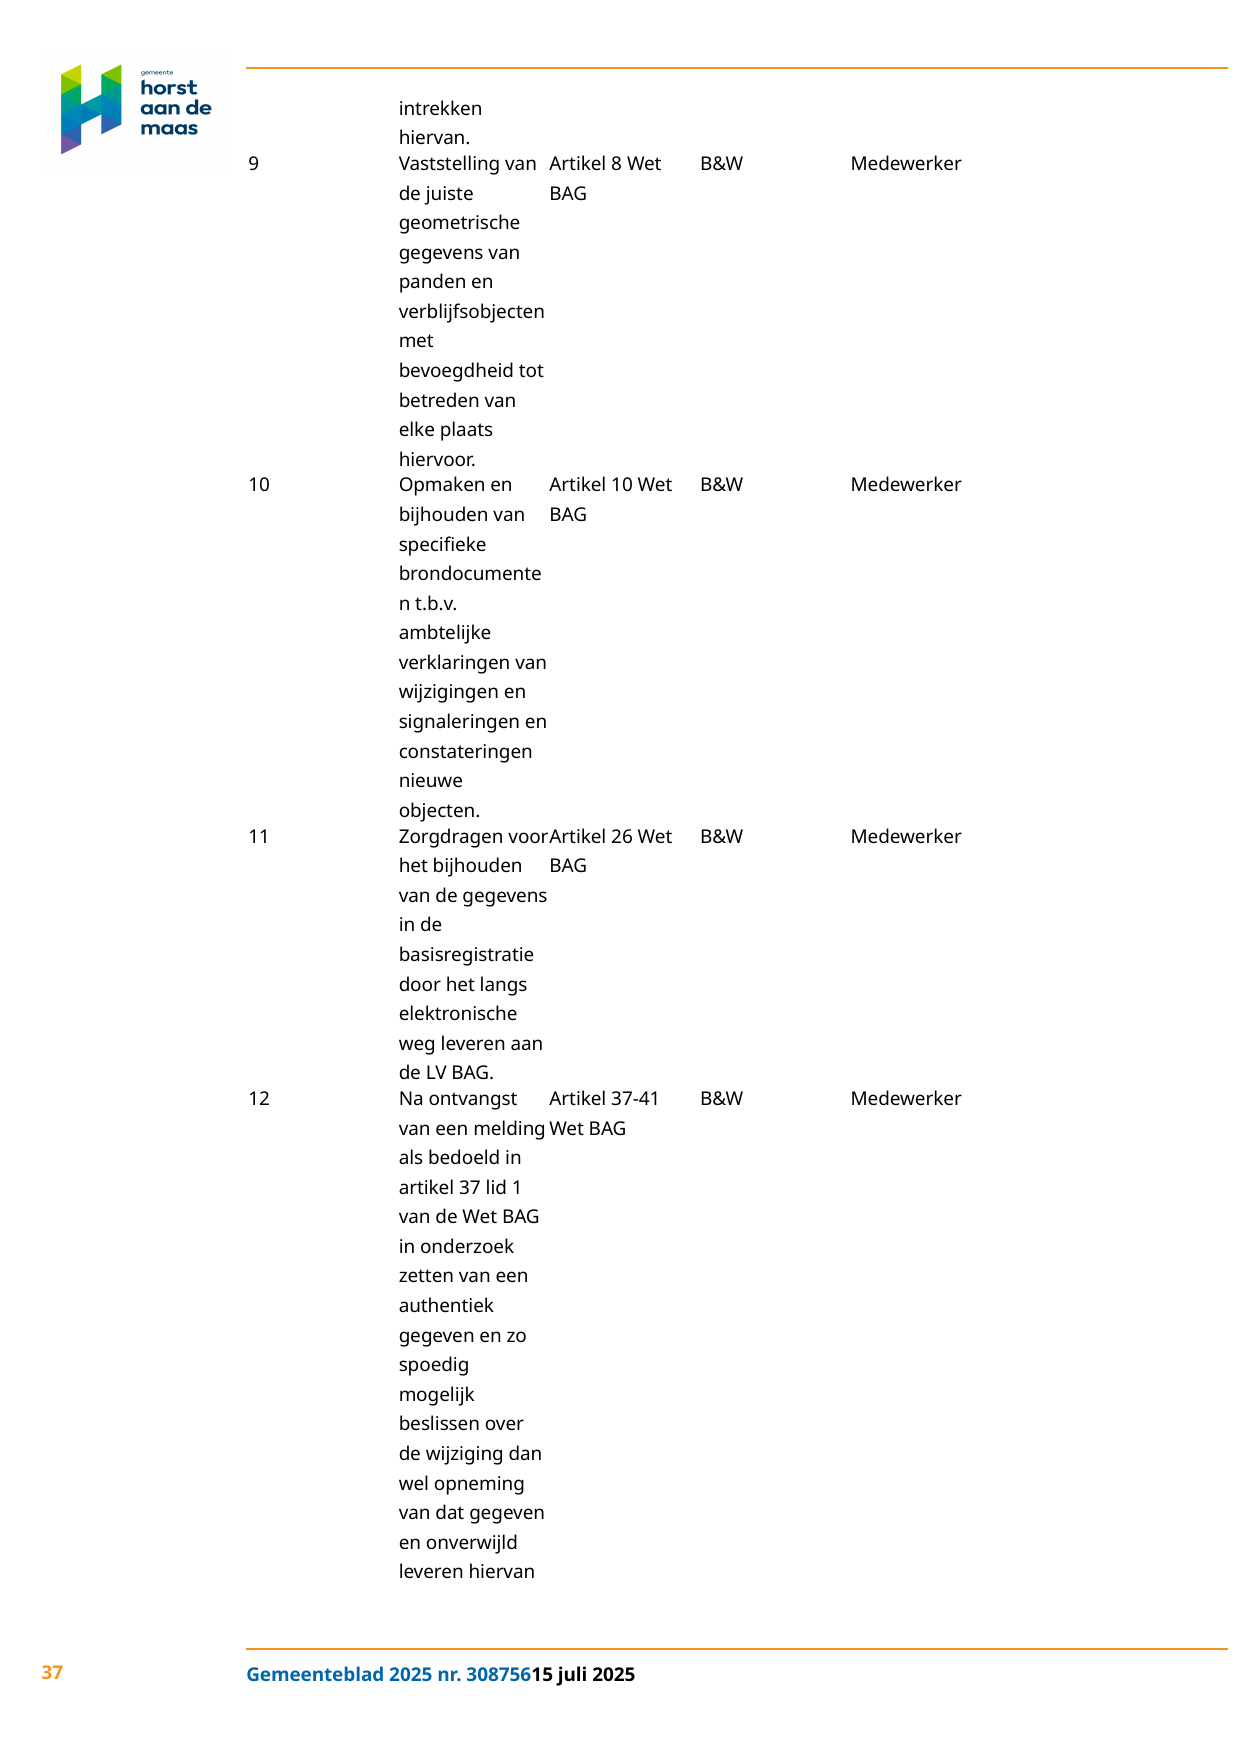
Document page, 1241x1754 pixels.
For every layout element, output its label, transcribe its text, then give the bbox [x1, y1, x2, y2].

table_cell Medewerker [850, 1085, 1001, 1584]
table_cell [549, 95, 700, 150]
table_cell [248, 95, 398, 150]
table_cell 11 [248, 823, 398, 1085]
table_cell Medewerker [850, 472, 1001, 823]
table_cell Na ontvangst van een melding als bedoeld in artikel 37 lid 1 van de Wet BAG in onderzoek zetten van een authentiek gegeven en zo spoedig mogelijk beslissen over de wijziging dan wel opneming van dat gegeven en onverwijld leveren hiervan [399, 1085, 549, 1584]
table_cell Artikel 10 Wet BAG [549, 472, 700, 823]
table_cell B&W [700, 150, 850, 472]
table_cell B&W [700, 1085, 850, 1584]
table_cell [850, 95, 1001, 150]
table_cell [1001, 95, 1152, 150]
table_cell [1001, 1085, 1152, 1584]
table_cell Medewerker [850, 150, 1001, 472]
table_cell Medewerker [850, 823, 1001, 1085]
table_cell Vaststelling van de juiste geometrische gegevens van panden en verblijfsobjecten met bevoegdheid tot betreden van elke plaats hiervoor. [399, 150, 549, 472]
table_cell [1001, 823, 1152, 1085]
table_cell 10 [248, 472, 398, 823]
table_cell Artikel 8 Wet BAG [549, 150, 700, 472]
table_cell [700, 95, 850, 150]
table_cell 9 [248, 150, 398, 472]
picture [41, 47, 231, 172]
table_cell Artikel 26 Wet BAG [549, 823, 700, 1085]
table_cell Artikel 37-41 Wet BAG [549, 1085, 700, 1584]
table_cell B&W [700, 823, 850, 1085]
table_cell 12 [248, 1085, 398, 1584]
table_cell [1001, 472, 1152, 823]
table_cell intrekken hiervan. [399, 95, 549, 150]
table_cell Opmaken en bijhouden van specifieke brondocumenten t.b.v. ambtelijke verklaringen van wijzigingen en signaleringen en constateringen nieuwe objecten. [399, 472, 549, 823]
table_cell B&W [700, 472, 850, 823]
table_cell [1001, 150, 1152, 472]
table_cell Zorgdragen voor het bijhouden van de gegevens in de basisregistratie door het langs elektronische weg leveren aan de LV BAG. [399, 823, 549, 1085]
